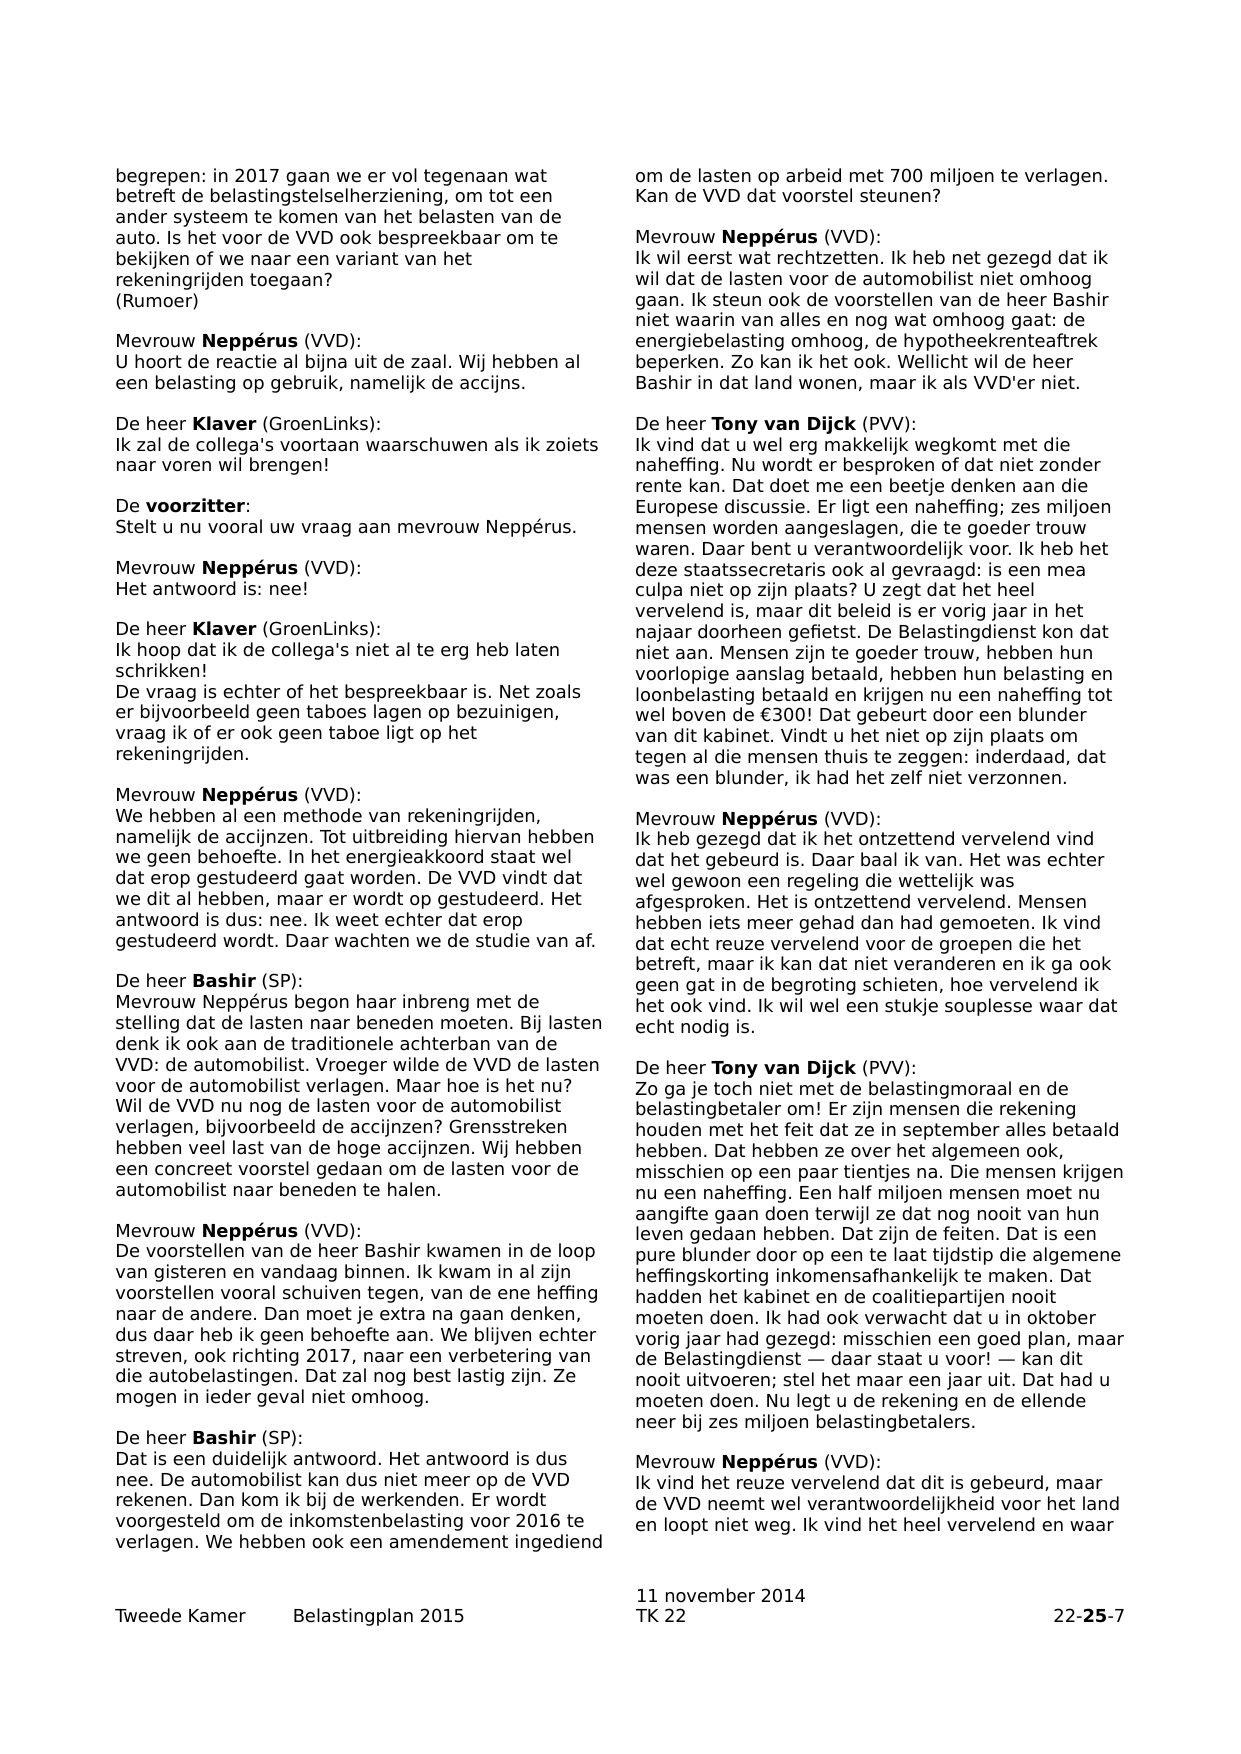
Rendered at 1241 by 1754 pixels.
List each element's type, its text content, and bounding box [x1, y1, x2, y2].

text Mevrouw Neppérus (VVD): [115, 557, 605, 578]
text Mevrouw Neppérus begon haar inbreng met de stelling dat de lasten naar beneden moeten. Bij lasten denk ik ook aan de traditionele achterban van de VVD: de automobilist. Vroeger wilde de VVD de lasten voor de automobilist verlagen. Maar hoe is het nu? Wil de VVD nu nog de lasten voor de automobilist verlagen, bijvoorbeeld de accijnzen? Grensstreken hebben veel last van de hoge accijnzen. Wij hebben een concreet voorstel gedaan om de lasten voor de automobilist naar beneden te halen. [115, 992, 605, 1200]
text Ik hoop dat ik de collega's niet al te erg heb laten schrikken! [115, 640, 605, 681]
text We hebben al een methode van rekeningrijden, namelijk de accijnzen. Tot uitbreiding hiervan hebben we geen behoefte. In het energieakkoord staat wel dat erop gestudeerd gaat worden. De VVD vindt dat we dit al hebben, maar er wordt op gestudeerd. Het antwoord is dus: nee. Ik weet echter dat erop gestudeerd wordt. Daar wachten we de studie van af. [115, 806, 605, 951]
text (Rumoer) [115, 290, 605, 311]
text Ik heb gezegd dat ik het ontzettend vervelend vind dat het gebeurd is. Daar baal ik van. Het was echter wel gewoon een regeling die wettelijk was afgesproken. Het is ontzettend vervelend. Mensen hebben iets meer gehad dan had gemoeten. Ik vind dat echt reuze vervelend voor de groepen die het betreft, maar ik kan dat niet veranderen en ik ga ook geen gat in de begroting schieten, hoe vervelend ik het ook vind. Ik wil wel een stukje souplesse waar dat echt nodig is. [635, 829, 1125, 1037]
text De heer Bashir (SP): [115, 1428, 605, 1448]
text De heer Tony van Dijck (PVV): [635, 413, 1125, 434]
text begrepen: in 2017 gaan we er vol tegenaan wat betreft de belastingstelselherziening, om tot een ander systeem te komen van het belasten van de auto. Is het voor de VVD ook bespreekbaar om te bekijken of we naar een variant van het rekeningrijden toegaan? [115, 165, 605, 290]
text De heer Klaver (GroenLinks): [115, 619, 605, 640]
text om de lasten op arbeid met 700 miljoen te verlagen. Kan de VVD dat voorstel steunen? [635, 165, 1125, 207]
text Het antwoord is: nee! [115, 578, 605, 599]
text Ik zal de collega's voortaan waarschuwen als ik zoiets naar voren wil brengen! [115, 434, 605, 476]
text Dat is een duidelijk antwoord. Het antwoord is dus nee. De automobilist kan dus niet meer op de VVD rekenen. Dan kom ik bij de werkenden. Er wordt voorgesteld om de inkomstenbelasting voor 2016 te verlagen. We hebben ook een amendement ingediend [115, 1448, 605, 1553]
text Stelt u nu vooral uw vraag aan mevrouw Neppérus. [115, 517, 605, 537]
text De voorstellen van de heer Bashir kwamen in de loop van gisteren en vandaag binnen. Ik kwam in al zijn voorstellen vooral schuiven tegen, van de ene heffing naar de andere. Dan moet je extra na gaan denken, dus daar heb ik geen behoefte aan. We blijven echter streven, ook richting 2017, naar een verbetering van die autobelastingen. Dat zal nog best lastig zijn. Ze mogen in ieder geval niet omhoog. [115, 1241, 605, 1408]
text Ik vind het reuze vervelend dat dit is gebeurd, maar de VVD neemt wel verantwoordelijkheid voor het land en loopt niet weg. Ik vind het heel vervelend en waar [635, 1473, 1125, 1536]
text U hoort de reactie al bijna uit de zaal. Wij hebben al een belasting op gebruik, namelijk de accijns. [115, 352, 605, 393]
text Mevrouw Neppérus (VVD): [635, 808, 1125, 829]
text Mevrouw Neppérus (VVD): [115, 1220, 605, 1241]
text De heer Klaver (GroenLinks): [115, 413, 605, 434]
text Mevrouw Neppérus (VVD): [635, 227, 1125, 248]
text Ik wil eerst wat rechtzetten. Ik heb net gezegd dat ik wil dat de lasten voor de automobilist niet omhoog gaan. Ik steun ook de voorstellen van de heer Bashir niet waarin van alles en nog wat omhoog gaat: de energiebelasting omhoog, de hypotheekrenteaftrek beperken. Zo kan ik het ook. Wellicht wil de heer Bashir in dat land wonen, maar ik als VVD'er niet. [635, 248, 1125, 393]
text Mevrouw Neppérus (VVD): [115, 785, 605, 806]
text De heer Tony van Dijck (PVV): [635, 1057, 1125, 1078]
text De heer Bashir (SP): [115, 971, 605, 992]
text De voorzitter: [115, 496, 605, 517]
text Zo ga je toch niet met de belastingmoraal en de belastingbetaler om! Er zijn mensen die rekening houden met het feit dat ze in september alles betaald hebben. Dat hebben ze over het algemeen ook, misschien op een paar tientjes na. Die mensen krijgen nu een naheffing. Een half miljoen mensen moet nu aangifte gaan doen terwijl ze dat nog nooit van hun leven gedaan hebben. Dat zijn de feiten. Dat is een pure blunder door op een te laat tijdstip die algemene heffingskorting inkomensafhankelijk te maken. Dat hadden het kabinet en de coalitiepartijen nooit moeten doen. Ik had ook verwacht dat u in oktober vorig jaar had gezegd: misschien een goed plan, maar de Belastingdienst — daar staat u voor! — kan dit nooit uitvoeren; stel het maar een jaar uit. Dat had u moeten doen. Nu legt u de rekening en de ellende neer bij zes miljoen belastingbetalers. [635, 1078, 1125, 1432]
text Mevrouw Neppérus (VVD): [635, 1452, 1125, 1473]
text De vraag is echter of het bespreekbaar is. Net zoals er bijvoorbeeld geen taboes lagen op bezuinigen, vraag ik of er ook geen taboe ligt op het rekeningrijden. [115, 681, 605, 765]
text Mevrouw Neppérus (VVD): [115, 331, 605, 352]
text Ik vind dat u wel erg makkelijk wegkomt met die naheffing. Nu wordt er besproken of dat niet zonder rente kan. Dat doet me een beetje denken aan die Europese discussie. Er ligt een naheffing; zes miljoen mensen worden aangeslagen, die te goeder trouw waren. Daar bent u verantwoordelijk voor. Ik heb het deze staatssecretaris ook al gevraagd: is een mea culpa niet op zijn plaats? U zegt dat het heel vervelend is, maar dit beleid is er vorig jaar in het najaar doorheen gefietst. De Belastingdienst kon dat niet aan. Mensen zijn te goeder trouw, hebben hun voorlopige aanslag betaald, hebben hun belasting en loonbelasting betaald en krijgen nu een naheffing tot wel boven de €300! Dat gebeurt door een blunder van dit kabinet. Vindt u het niet op zijn plaats om tegen al die mensen thuis te zeggen: inderdaad, dat was een blunder, ik had het zelf niet verzonnen. [635, 434, 1125, 788]
